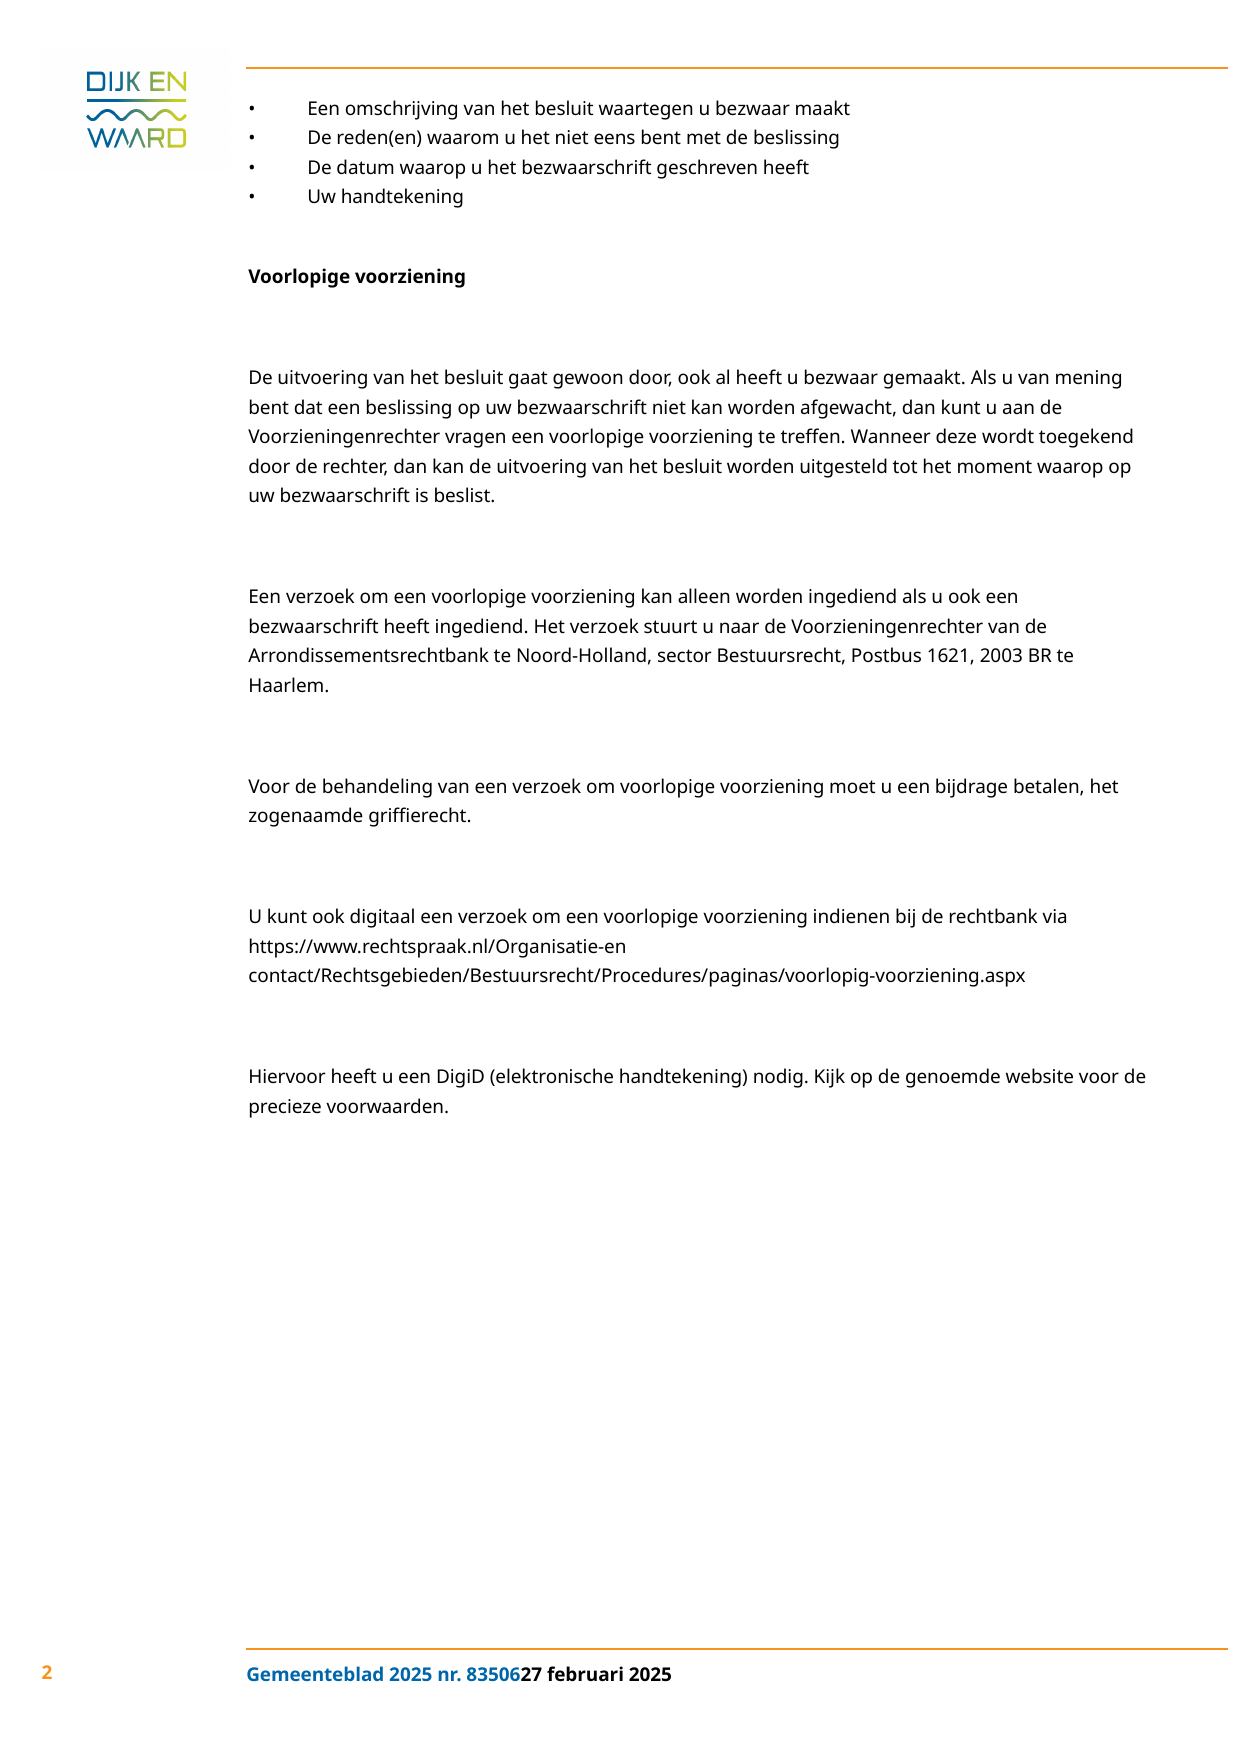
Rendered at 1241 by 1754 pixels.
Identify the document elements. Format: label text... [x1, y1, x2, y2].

text De uitvoering van het besluit gaat gewoon door, ook al heeft u bezwaar gemaakt. Als u van mening bent dat een beslissing op uw bezwaarschrift niet kan worden afgewacht, dan kunt u aan de Voorzieningenrechter vragen een voorlopige voorziening te treffen. Wanneer deze wordt toegekend door de rechter, dan kan de uitvoering van het besluit worden uitgesteld tot het moment waarop op uw bezwaarschrift is beslist. [248, 364, 1152, 508]
list Een omschrijving van het besluit waartegen u bezwaar maakt [248, 95, 1152, 121]
list Uw handtekening [248, 183, 1152, 209]
text Hiervoor heeft u een DigiD (elektronische handtekening) nodig. Kijk op de genoemde website voor de precieze voorwaarden. [248, 1063, 1152, 1119]
text U kunt ook digitaal een verzoek om een voorlopige voorziening indienen bij de rechtbank via https://www.rechtspraak.nl/Organisatie-en contact/Rechtsgebieden/Bestuursrecht/Procedures/paginas/voorlopig-voorziening.aspx [248, 903, 1152, 988]
list De reden(en) waarom u het niet eens bent met de beslissing [248, 124, 1152, 150]
text Voor de behandeling van een verzoek om voorlopige voorziening moet u een bijdrage betalen, het zogenaamde griffierecht. [248, 773, 1152, 828]
list De datum waarop u het bezwaarschrift geschreven heeft [248, 154, 1152, 180]
picture [41, 47, 231, 172]
text Voorlopige voorziening [248, 263, 1152, 289]
text Een verzoek om een voorlopige voorziening kan alleen worden ingediend als u ook een bezwaarschrift heeft ingediend. Het verzoek stuurt u naar de Voorzieningenrechter van de Arrondissementsrechtbank te Noord-Holland, sector Bestuursrecht, Postbus 1621, 2003 BR te Haarlem. [248, 583, 1152, 698]
